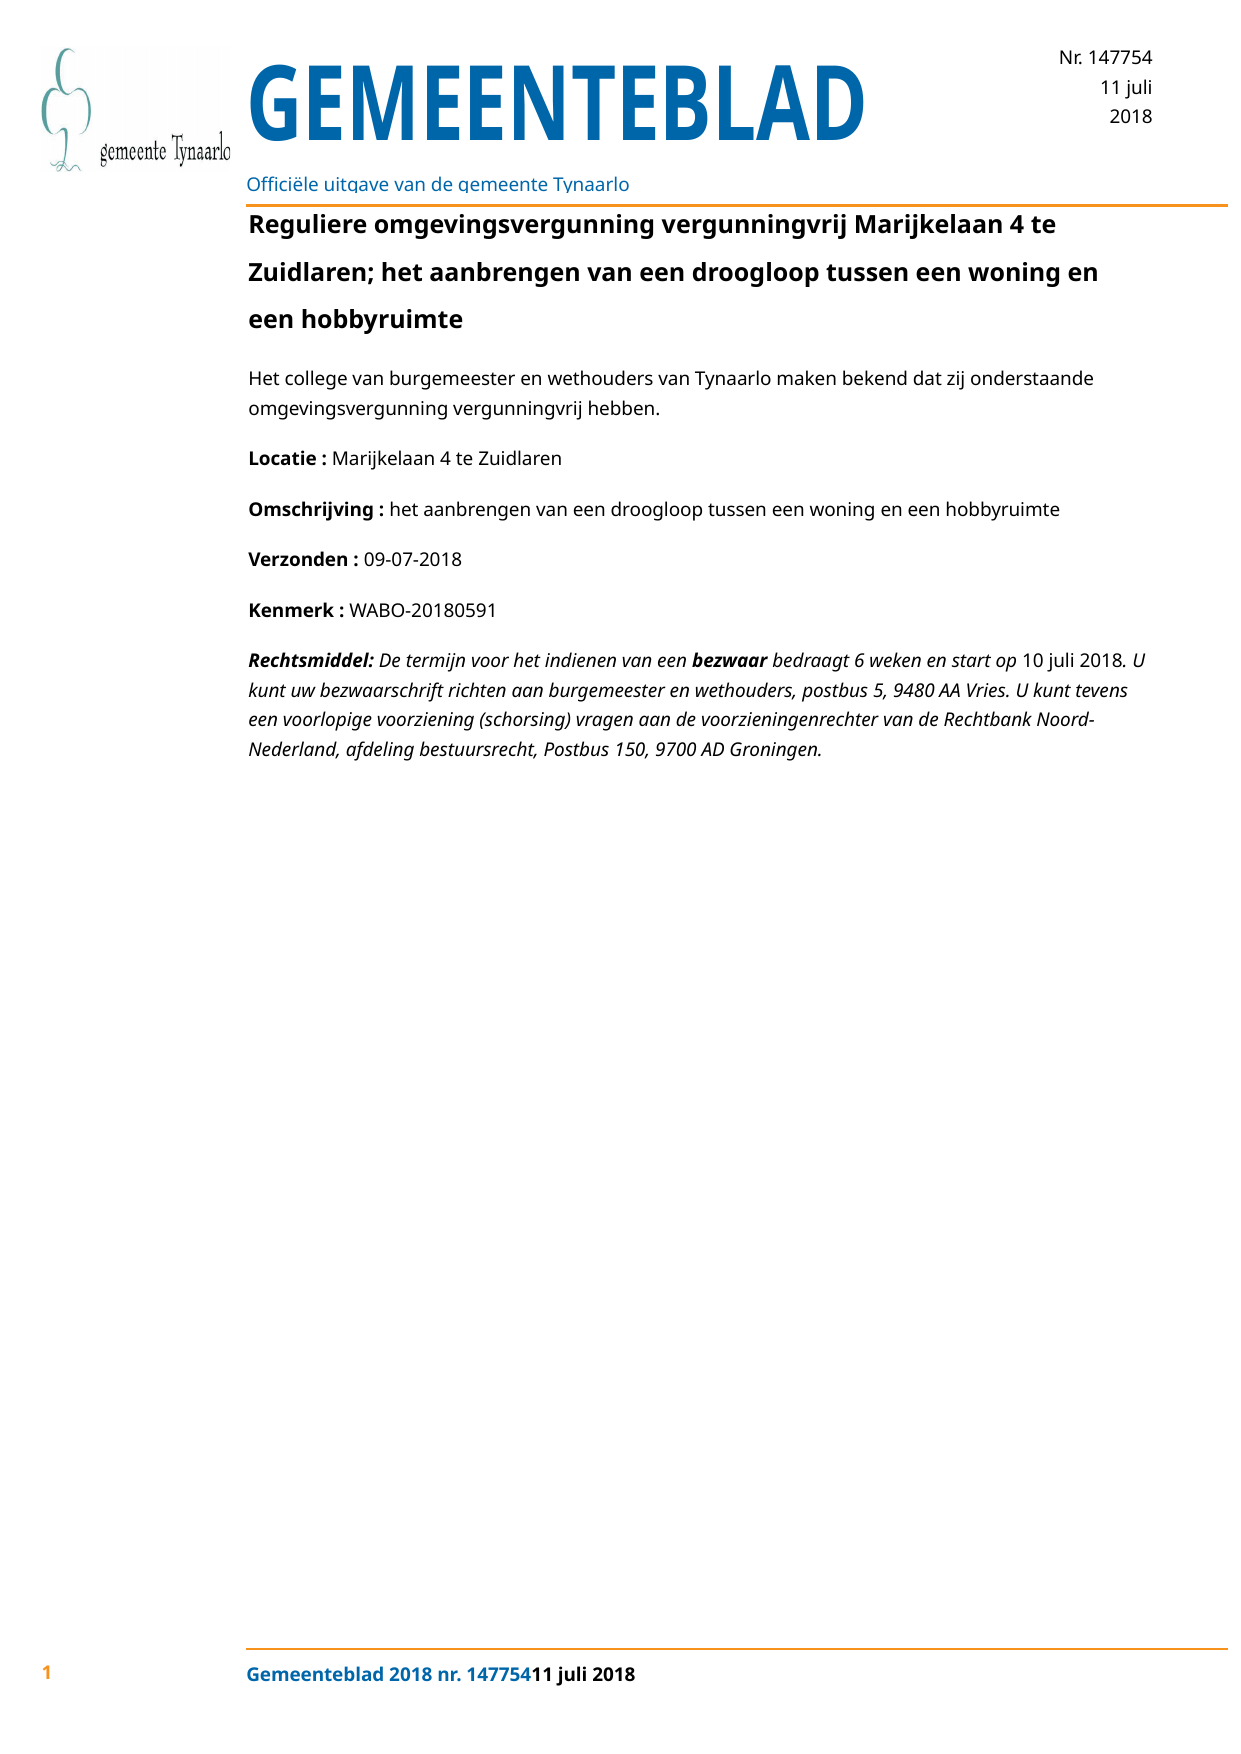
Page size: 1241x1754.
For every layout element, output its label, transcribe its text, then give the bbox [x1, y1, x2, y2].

text Het college van burgemeester en wethouders van Tynaarlo maken bekend dat zij onderstaande omgevingsvergunning vergunningvrij hebben. [248, 366, 1152, 421]
text Verzonden : 09-07-2018 [248, 546, 1152, 572]
picture [41, 47, 231, 172]
text Reguliere omgevingsvergunning vergunningvrij Marijkelaan 4 te Zuidlaren; het aanbrengen van een droogloop tussen een woning en een hobbyruimte [248, 207, 1152, 336]
text Rechtsmiddel: De termijn voor het indienen van een bezwaar bedraagt 6 weken en start op 10 juli 2018. U kunt uw bezwaarschrift richten aan burgemeester en wethouders, postbus 5, 9480 AA Vries. U kunt tevens een voorlopige voorziening (schorsing) vragen aan de voorzieningenrechter van de Rechtbank Noord-Nederland, afdeling bestuursrecht, Postbus 150, 9700 AD Groningen. [248, 647, 1152, 762]
text Omschrijving : het aanbrengen van een droogloop tussen een woning en een hobbyruimte [248, 496, 1152, 522]
text Kenmerk : WABO-20180591 [248, 597, 1152, 622]
text Locatie : Marijkelaan 4 te Zuidlaren [248, 446, 1152, 471]
